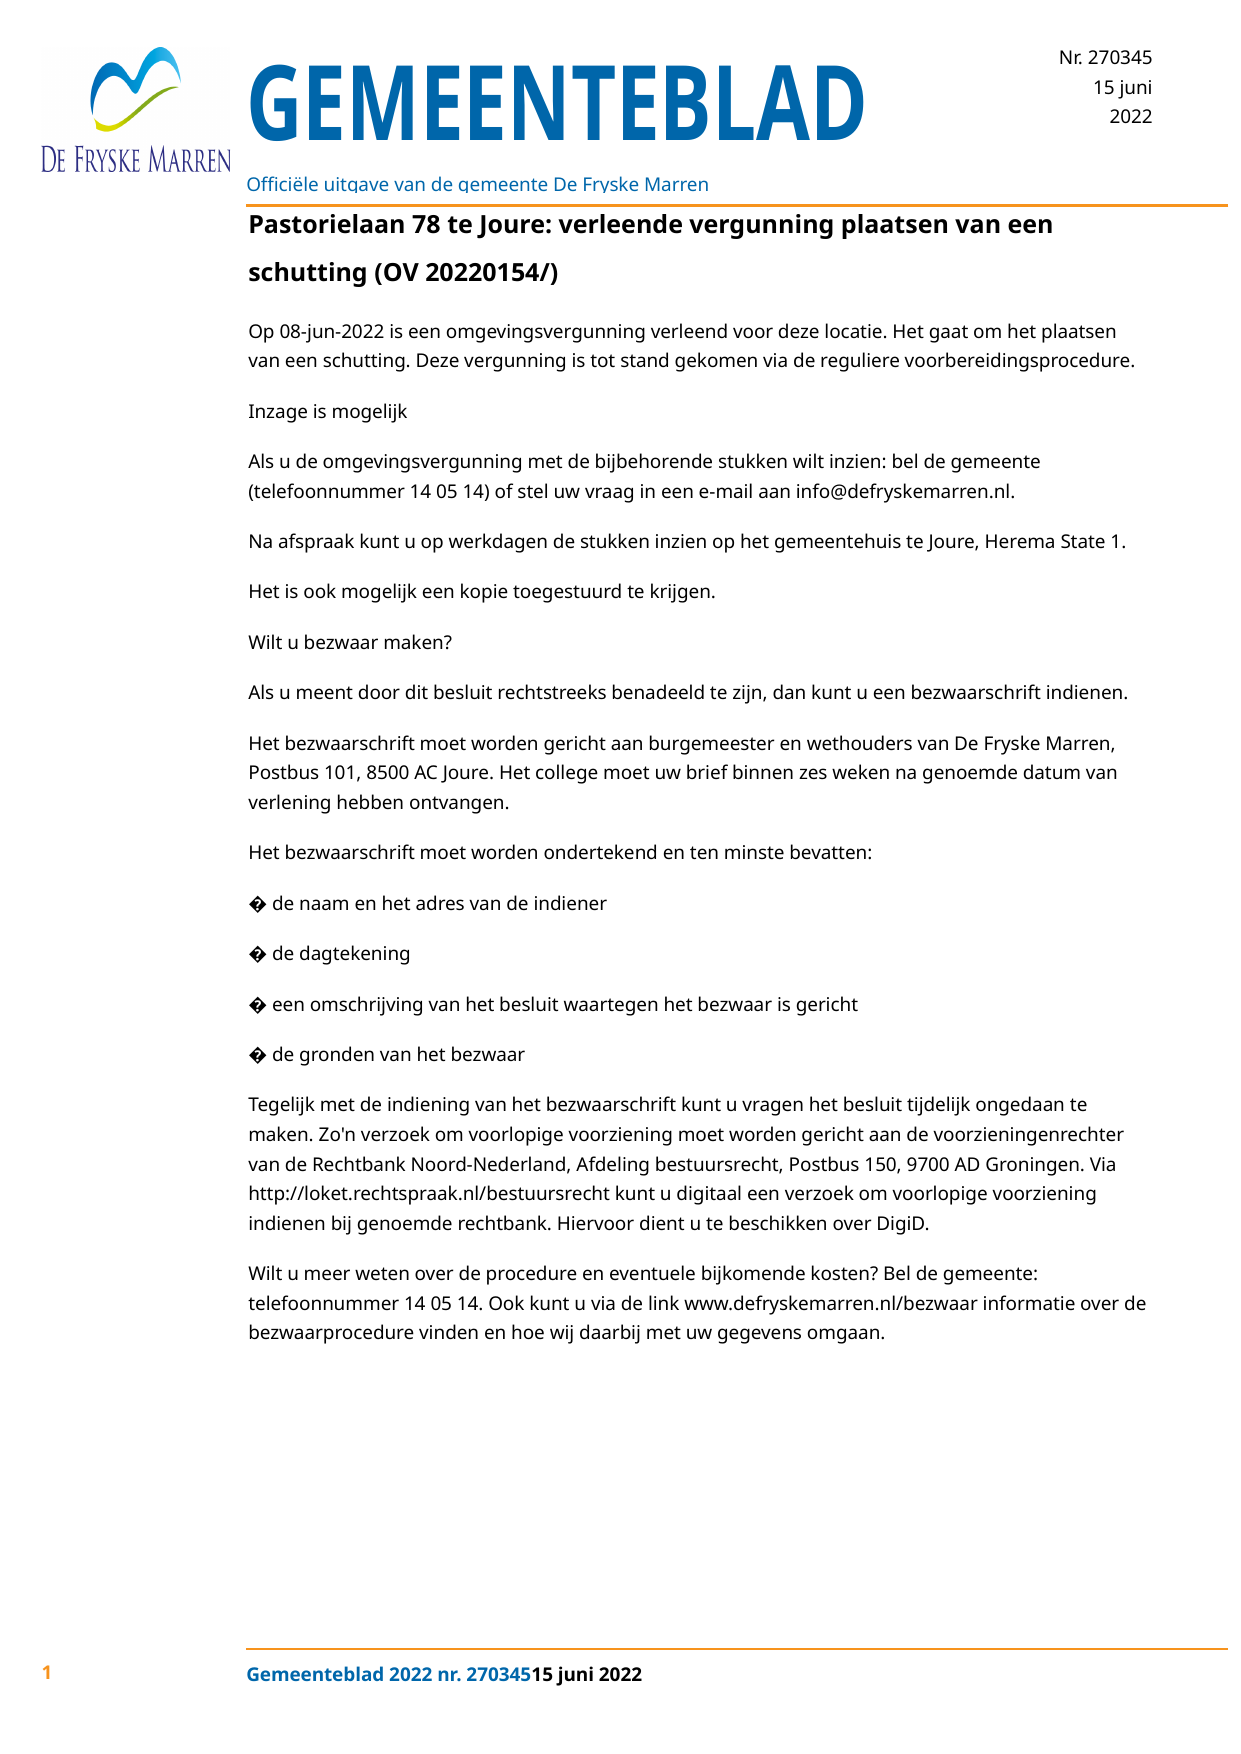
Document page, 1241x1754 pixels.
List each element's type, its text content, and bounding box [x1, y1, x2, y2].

text Wilt u meer weten over de procedure en eventuele bijkomende kosten? Bel de gemeente: telefoonnummer 14 05 14. Ook kunt u via de link www.defryskemarren.nl/bezwaar informatie over de bezwaarprocedure vinden en hoe wij daarbij met uw gegevens omgaan. [248, 1260, 1152, 1345]
text � de naam en het adres van de indiener [248, 890, 1152, 916]
text Het is ook mogelijk een kopie toegestuurd te krijgen. [248, 579, 1152, 604]
text � een omschrijving van het besluit waartegen het bezwaar is gericht [248, 991, 1152, 1017]
text � de gronden van het bezwaar [248, 1041, 1152, 1067]
text Als u de omgevingsvergunning met de bijbehorende stukken wilt inzien: bel de gemeente (telefoonnummer 14 05 14) of stel uw vraag in een e-mail aan info@defryskemarren.nl. [248, 448, 1152, 504]
text Op 08-jun-2022 is een omgevingsvergunning verleend voor deze locatie. Het gaat om het plaatsen van een schutting. Deze vergunning is tot stand gekomen via de reguliere voorbereidingsprocedure. [248, 318, 1152, 373]
text Tegelijk met de indiening van het bezwaarschrift kunt u vragen het besluit tijdelijk ongedaan te maken. Zo'n verzoek om voorlopige voorziening moet worden gericht aan de voorzieningenrechter van de Rechtbank Noord-Nederland, Afdeling bestuursrecht, Postbus 150, 9700 AD Groningen. Via http://loket.rechtspraak.nl/bestuursrecht kunt u digitaal een verzoek om voorlopige voorziening indienen bij genoemde rechtbank. Hiervoor dient u te beschikken over DigiD. [248, 1092, 1152, 1236]
text Wilt u bezwaar maken? [248, 629, 1152, 655]
text � de dagtekening [248, 940, 1152, 966]
text Het bezwaarschrift moet worden gericht aan burgemeester en wethouders van De Fryske Marren, Postbus 101, 8500 AC Joure. Het college moet uw brief binnen zes weken na genoemde datum van verlening hebben ontvangen. [248, 730, 1152, 815]
text Na afspraak kunt u op werkdagen de stukken inzien op het gemeentehuis te Joure, Herema State 1. [248, 528, 1152, 554]
text Als u meent door dit besluit rechtstreeks benadeeld te zijn, dan kunt u een bezwaarschrift indienen. [248, 679, 1152, 705]
text Pastorielaan 78 te Joure: verleende vergunning plaatsen van een schutting (OV 20220154/) [248, 207, 1152, 288]
text Het bezwaarschrift moet worden ondertekend en ten minste bevatten: [248, 839, 1152, 865]
picture [41, 47, 231, 172]
text Inzage is mogelijk [248, 398, 1152, 424]
